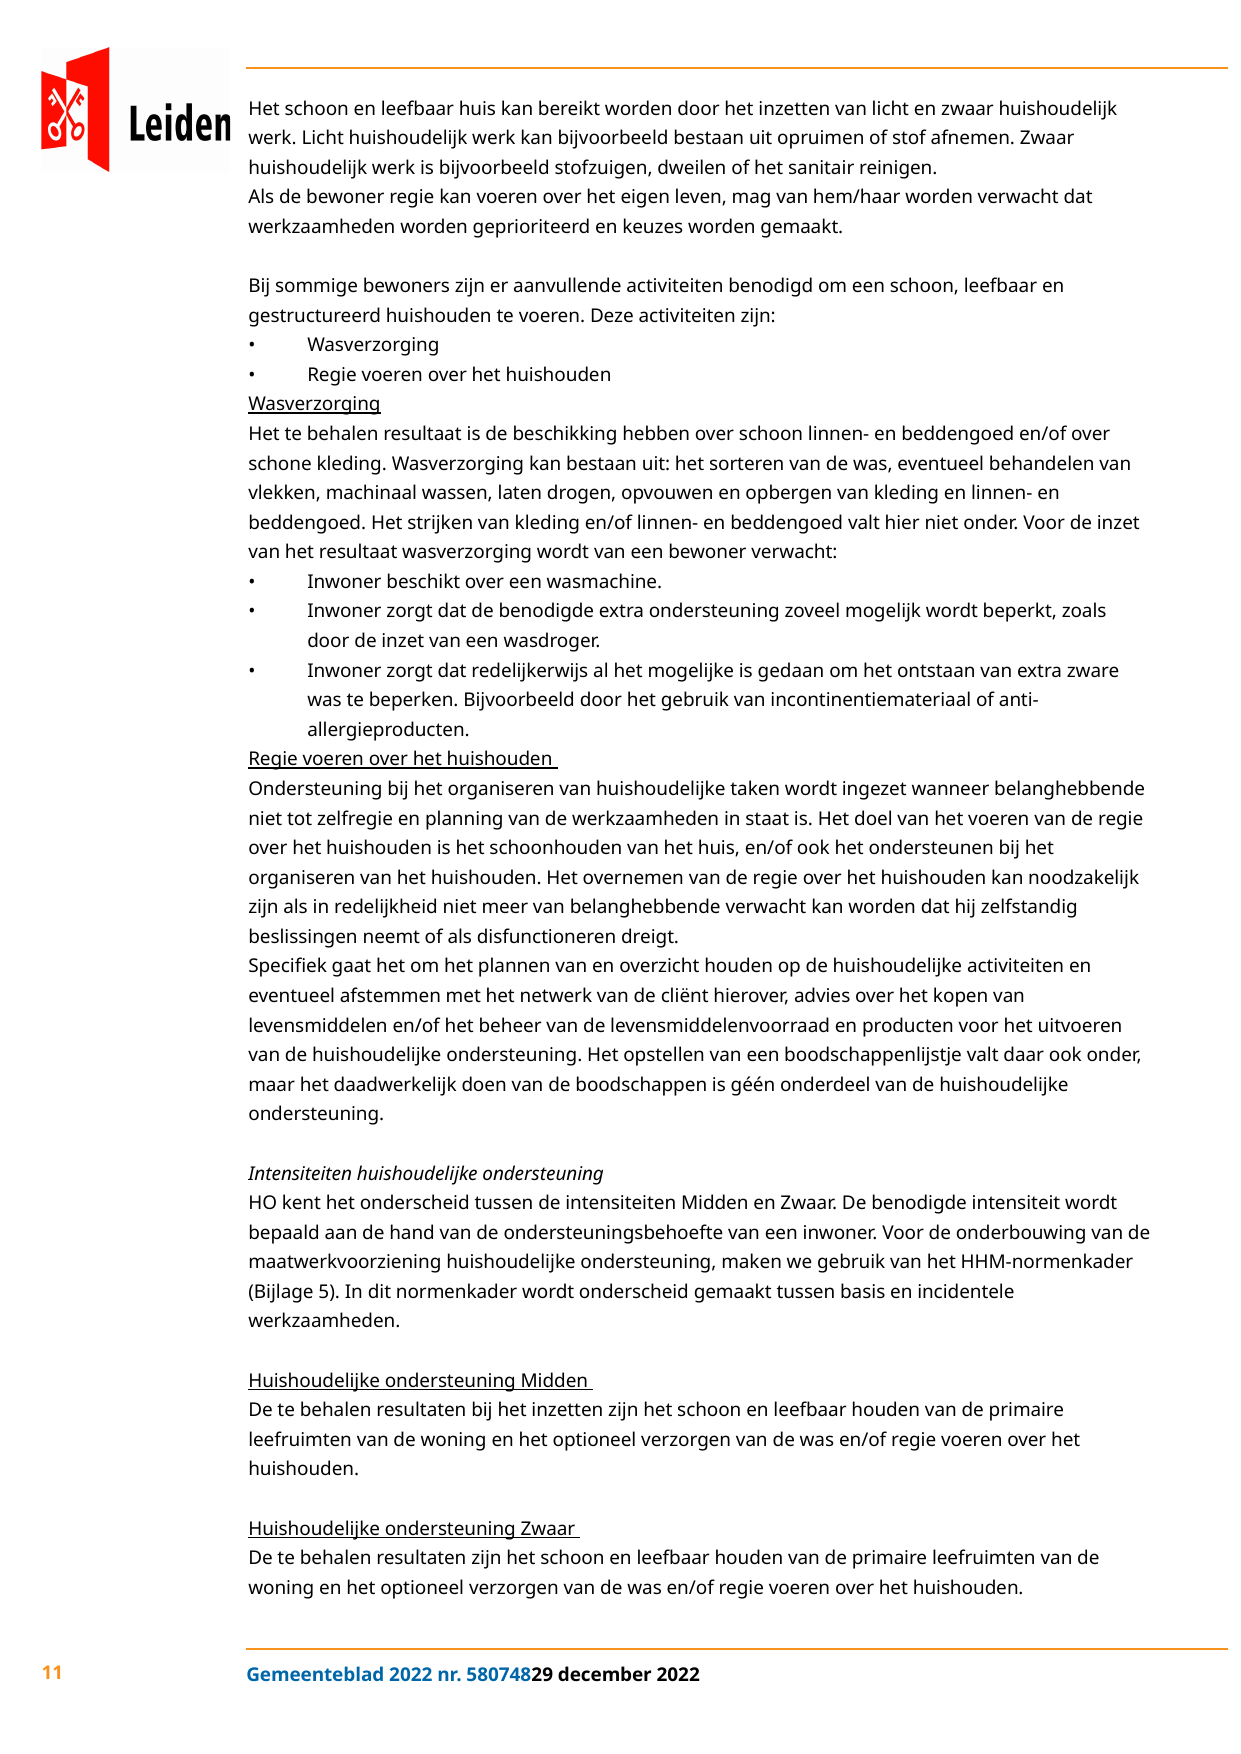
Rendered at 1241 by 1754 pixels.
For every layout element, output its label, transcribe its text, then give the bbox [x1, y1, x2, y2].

text Intensiteiten huishoudelijke ondersteuning [248, 1160, 1152, 1186]
text Huishoudelijke ondersteuning Midden [248, 1367, 1152, 1393]
text Ondersteuning bij het organiseren van huishoudelijke taken wordt ingezet wanneer belanghebbende niet tot zelfregie en planning van de werkzaamheden in staat is. Het doel van het voeren van de regie over het huishouden is het schoonhouden van het huis, en/of ook het ondersteunen bij het organiseren van het huishouden. Het overnemen van de regie over het huishouden kan noodzakelijk zijn als in redelijkheid niet meer van belanghebbende verwacht kan worden dat hij zelfstandig beslissingen neemt of als disfunctioneren dreigt. [248, 775, 1152, 949]
text Regie voeren over het huishouden [248, 746, 1152, 771]
list Inwoner beschikt over een wasmachine. [248, 568, 1152, 594]
picture [41, 47, 231, 172]
text De te behalen resultaten zijn het schoon en leefbaar houden van de primaire leefruimten van de woning en het optioneel verzorgen van de was en/of regie voeren over het huishouden. [248, 1544, 1152, 1600]
text Specifiek gaat het om het plannen van en overzicht houden op de huishoudelijke activiteiten en eventueel afstemmen met het netwerk van de cliënt hierover, advies over het kopen van levensmiddelen en/of het beheer van de levensmiddelenvoorraad en producten voor het uitvoeren van de huishoudelijke ondersteuning. Het opstellen van een boodschappenlijstje valt daar ook onder, maar het daadwerkelijk doen van de boodschappen is géén onderdeel van de huishoudelijke ondersteuning. [248, 953, 1152, 1126]
text HO kent het onderscheid tussen de intensiteiten Midden en Zwaar. De benodigde intensiteit wordt bepaald aan de hand van de ondersteuningsbehoefte van een inwoner. Voor de onderbouwing van de maatwerkvoorziening huishoudelijke ondersteuning, maken we gebruik van het HHM-normenkader (Bijlage 5). In dit normenkader wordt onderscheid gemaakt tussen basis en incidentele werkzaamheden. [248, 1189, 1152, 1333]
list Wasverzorging [248, 331, 1152, 357]
text Huishoudelijke ondersteuning Zwaar [248, 1515, 1152, 1541]
list Inwoner zorgt dat redelijkerwijs al het mogelijke is gedaan om het ontstaan van extra zware was te beperken. Bijvoorbeeld door het gebruik van incontinentiemateriaal of anti-allergieproducten. [248, 657, 1152, 742]
list Inwoner zorgt dat de benodigde extra ondersteuning zoveel mogelijk wordt beperkt, zoals door de inzet van een wasdroger. [248, 598, 1152, 653]
text Als de bewoner regie kan voeren over het eigen leven, mag van hem/haar worden verwacht dat werkzaamheden worden geprioriteerd en keuzes worden gemaakt. [248, 183, 1152, 239]
text Het te behalen resultaat is de beschikking hebben over schoon linnen- en beddengoed en/of over schone kleding. Wasverzorging kan bestaan uit: het sorteren van de was, eventueel behandelen van vlekken, machinaal wassen, laten drogen, opvouwen en opbergen van kleding en linnen- en beddengoed. Het strijken van kleding en/of linnen- en beddengoed valt hier niet onder. Voor de inzet van het resultaat wasverzorging wordt van een bewoner verwacht: [248, 420, 1152, 564]
text Wasverzorging [248, 391, 1152, 416]
text Bij sommige bewoners zijn er aanvullende activiteiten benodigd om een schoon, leefbaar en gestructureerd huishouden te voeren. Deze activiteiten zijn: [248, 272, 1152, 328]
text Het schoon en leefbaar huis kan bereikt worden door het inzetten van licht en zwaar huishoudelijk werk. Licht huishoudelijk werk kan bijvoorbeeld bestaan uit opruimen of stof afnemen. Zwaar huishoudelijk werk is bijvoorbeeld stofzuigen, dweilen of het sanitair reinigen. [248, 95, 1152, 180]
text De te behalen resultaten bij het inzetten zijn het schoon en leefbaar houden van de primaire leefruimten van de woning en het optioneel verzorgen van de was en/of regie voeren over het huishouden. [248, 1396, 1152, 1481]
list Regie voeren over het huishouden [248, 361, 1152, 387]
